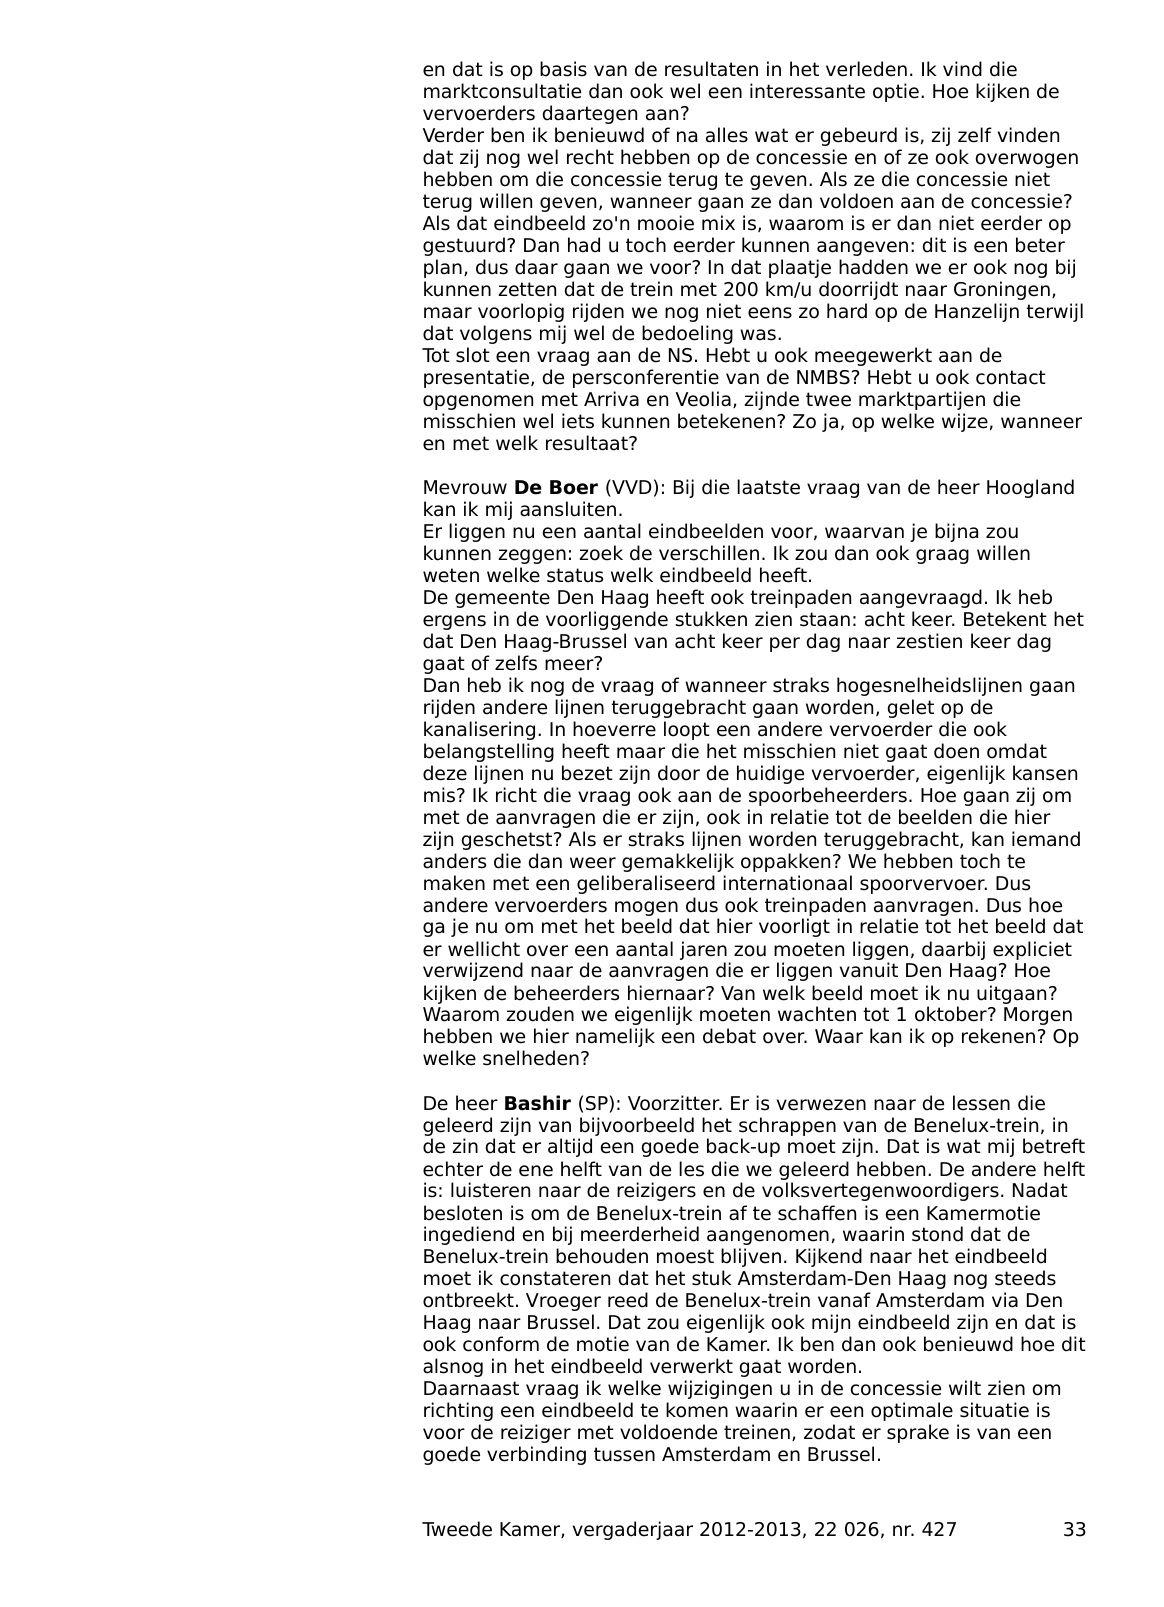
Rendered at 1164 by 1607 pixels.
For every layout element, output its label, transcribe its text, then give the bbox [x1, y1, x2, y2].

text Tot slot een vraag aan de NS. Hebt u ook meegewerkt aan de presentatie, de persconferentie van de NMBS? Hebt u ook contact opgenomen met Arriva en Veolia, zijnde twee marktpartijen die misschien wel iets kunnen betekenen? Zo ja, op welke wijze, wanneer en met welk resultaat? [422, 345, 1087, 455]
text Daarnaast vraag ik welke wijzigingen u in de concessie wilt zien om richting een eindbeeld te komen waarin er een optimale situatie is voor de reiziger met voldoende treinen, zodat er sprake is van een goede verbinding tussen Amsterdam en Brussel. [422, 1378, 1087, 1466]
text Dan heb ik nog de vraag of wanneer straks hogesnelheidslijnen gaan rijden andere lijnen teruggebracht gaan worden, gelet op de kanalisering. In hoeverre loopt een andere vervoerder die ook belangstelling heeft maar die het misschien niet gaat doen omdat deze lijnen nu bezet zijn door de huidige vervoerder, eigenlijk kansen mis? Ik richt die vraag ook aan de spoorbeheerders. Hoe gaan zij om met de aanvragen die er zijn, ook in relatie tot de beelden die hier zijn geschetst? Als er straks lijnen worden teruggebracht, kan iemand anders die dan weer gemakkelijk oppakken? We hebben toch te maken met een geliberaliseerd internationaal spoorvervoer. Dus andere vervoerders mogen dus ook treinpaden aanvragen. Dus hoe ga je nu om met het beeld dat hier voorligt in relatie tot het beeld dat er wellicht over een aantal jaren zou moeten liggen, daarbij expliciet verwijzend naar de aanvragen die er liggen vanuit Den Haag? Hoe kijken de beheerders hiernaar? Van welk beeld moet ik nu uitgaan? Waarom zouden we eigenlijk moeten wachten tot 1 oktober? Morgen hebben we hier namelijk een debat over. Waar kan ik op rekenen? Op welke snelheden? [422, 675, 1087, 1070]
text en dat is op basis van de resultaten in het verleden. Ik vind die marktconsultatie dan ook wel een interessante optie. Hoe kijken de vervoerders daartegen aan? [422, 59, 1087, 125]
text Mevrouw De Boer (VVD): Bij die laatste vraag van de heer Hoogland kan ik mij aansluiten. [422, 477, 1087, 521]
text Verder ben ik benieuwd of na alles wat er gebeurd is, zij zelf vinden dat zij nog wel recht hebben op de concessie en of ze ook overwogen hebben om die concessie terug te geven. Als ze die concessie niet terug willen geven, wanneer gaan ze dan voldoen aan de concessie? Als dat eindbeeld zo'n mooie mix is, waarom is er dan niet eerder op gestuurd? Dan had u toch eerder kunnen aangeven: dit is een beter plan, dus daar gaan we voor? In dat plaatje hadden we er ook nog bij kunnen zetten dat de trein met 200 km/u doorrijdt naar Groningen, maar voorlopig rijden we nog niet eens zo hard op de Hanzelijn terwijl dat volgens mij wel de bedoeling was. [422, 125, 1087, 345]
text Er liggen nu een aantal eindbeelden voor, waarvan je bijna zou kunnen zeggen: zoek de verschillen. Ik zou dan ook graag willen weten welke status welk eindbeeld heeft. [422, 521, 1087, 587]
text De gemeente Den Haag heeft ook treinpaden aangevraagd. Ik heb ergens in de voorliggende stukken zien staan: acht keer. Betekent het dat Den Haag-Brussel van acht keer per dag naar zestien keer dag gaat of zelfs meer? [422, 587, 1087, 675]
text De heer Bashir (SP): Voorzitter. Er is verwezen naar de lessen die geleerd zijn van bijvoorbeeld het schrappen van de Benelux-trein, in de zin dat er altijd een goede back-up moet zijn. Dat is wat mij betreft echter de ene helft van de les die we geleerd hebben. De andere helft is: luisteren naar de reizigers en de volksvertegenwoordigers. Nadat besloten is om de Benelux-trein af te schaffen is een Kamermotie ingediend en bij meerderheid aangenomen, waarin stond dat de Benelux-trein behouden moest blijven. Kijkend naar het eindbeeld moet ik constateren dat het stuk Amsterdam-Den Haag nog steeds ontbreekt. Vroeger reed de Benelux-trein vanaf Amsterdam via Den Haag naar Brussel. Dat zou eigenlijk ook mijn eindbeeld zijn en dat is ook conform de motie van de Kamer. Ik ben dan ook benieuwd hoe dit alsnog in het eindbeeld verwerkt gaat worden. [422, 1092, 1087, 1378]
